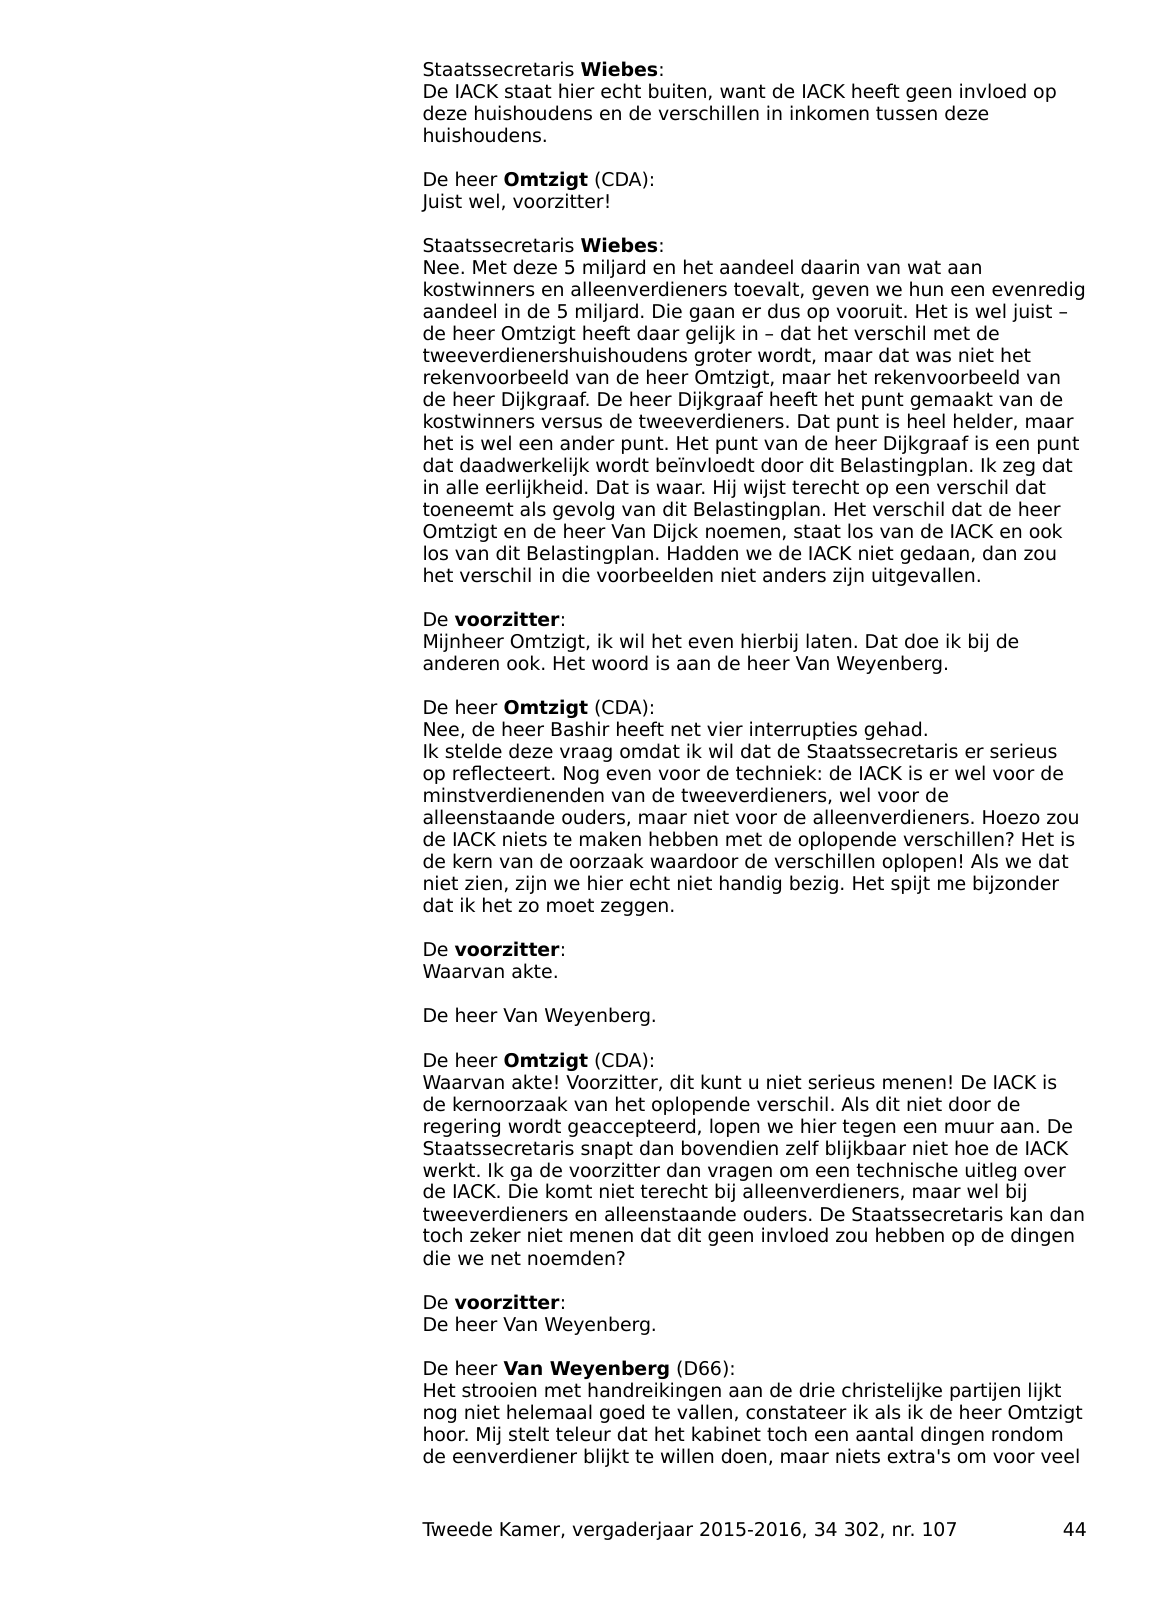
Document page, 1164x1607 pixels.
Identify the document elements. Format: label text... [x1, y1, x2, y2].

text De voorzitter: [422, 609, 1087, 631]
text De heer Van Weyenberg (D66): [422, 1358, 1087, 1380]
text Nee. Met deze 5 miljard en het aandeel daarin van wat aan kostwinners en alleenverdieners toevalt, geven we hun een evenredig aandeel in de 5 miljard. Die gaan er dus op vooruit. Het is wel juist – de heer Omtzigt heeft daar gelijk in – dat het verschil met de tweeverdienershuishoudens groter wordt, maar dat was niet het rekenvoorbeeld van de heer Omtzigt, maar het rekenvoorbeeld van de heer Dijkgraaf. De heer Dijkgraaf heeft het punt gemaakt van de kostwinners versus de tweeverdieners. Dat punt is heel helder, maar het is wel een ander punt. Het punt van de heer Dijkgraaf is een punt dat daadwerkelijk wordt beïnvloedt door dit Belastingplan. Ik zeg dat in alle eerlijkheid. Dat is waar. Hij wijst terecht op een verschil dat toeneemt als gevolg van dit Belastingplan. Het verschil dat de heer Omtzigt en de heer Van Dijck noemen, staat los van de IACK en ook los van dit Belastingplan. Hadden we de IACK niet gedaan, dan zou het verschil in die voorbeelden niet anders zijn uitgevallen. [422, 257, 1087, 587]
text Staatssecretaris Wiebes: [422, 235, 1087, 257]
text Juist wel, voorzitter! [422, 191, 1087, 213]
text De IACK staat hier echt buiten, want de IACK heeft geen invloed op deze huishoudens en de verschillen in inkomen tussen deze huishoudens. [422, 81, 1087, 147]
text De heer Van Weyenberg. [422, 1005, 1087, 1027]
text Het strooien met handreikingen aan de drie christelijke partijen lijkt nog niet helemaal goed te vallen, constateer ik als ik de heer Omtzigt hoor. Mij stelt teleur dat het kabinet toch een aantal dingen rondom de eenverdiener blijkt te willen doen, maar niets extra's om voor veel [422, 1380, 1087, 1468]
text De heer Omtzigt (CDA): [422, 169, 1087, 191]
text Nee, de heer Bashir heeft net vier interrupties gehad. [422, 719, 1087, 741]
text De heer Van Weyenberg. [422, 1313, 1087, 1336]
text De voorzitter: [422, 1292, 1087, 1313]
text Waarvan akte. [422, 961, 1087, 983]
text De voorzitter: [422, 939, 1087, 961]
text Waarvan akte! Voorzitter, dit kunt u niet serieus menen! De IACK is de kernoorzaak van het oplopende verschil. Als dit niet door de regering wordt geaccepteerd, lopen we hier tegen een muur aan. De Staatssecretaris snapt dan bovendien zelf blijkbaar niet hoe de IACK werkt. Ik ga de voorzitter dan vragen om een technische uitleg over de IACK. Die komt niet terecht bij alleenverdieners, maar wel bij tweeverdieners en alleenstaande ouders. De Staatssecretaris kan dan toch zeker niet menen dat dit geen invloed zou hebben op de dingen die we net noemden? [422, 1072, 1087, 1269]
text De heer Omtzigt (CDA): [422, 1049, 1087, 1072]
text Ik stelde deze vraag omdat ik wil dat de Staatssecretaris er serieus op reflecteert. Nog even voor de techniek: de IACK is er wel voor de minstverdienenden van de tweeverdieners, wel voor de alleenstaande ouders, maar niet voor de alleenverdieners. Hoezo zou de IACK niets te maken hebben met de oplopende verschillen? Het is de kern van de oorzaak waardoor de verschillen oplopen! Als we dat niet zien, zijn we hier echt niet handig bezig. Het spijt me bijzonder dat ik het zo moet zeggen. [422, 741, 1087, 917]
text Mijnheer Omtzigt, ik wil het even hierbij laten. Dat doe ik bij de anderen ook. Het woord is aan de heer Van Weyenberg. [422, 631, 1087, 675]
text Staatssecretaris Wiebes: [422, 59, 1087, 81]
text De heer Omtzigt (CDA): [422, 697, 1087, 719]
